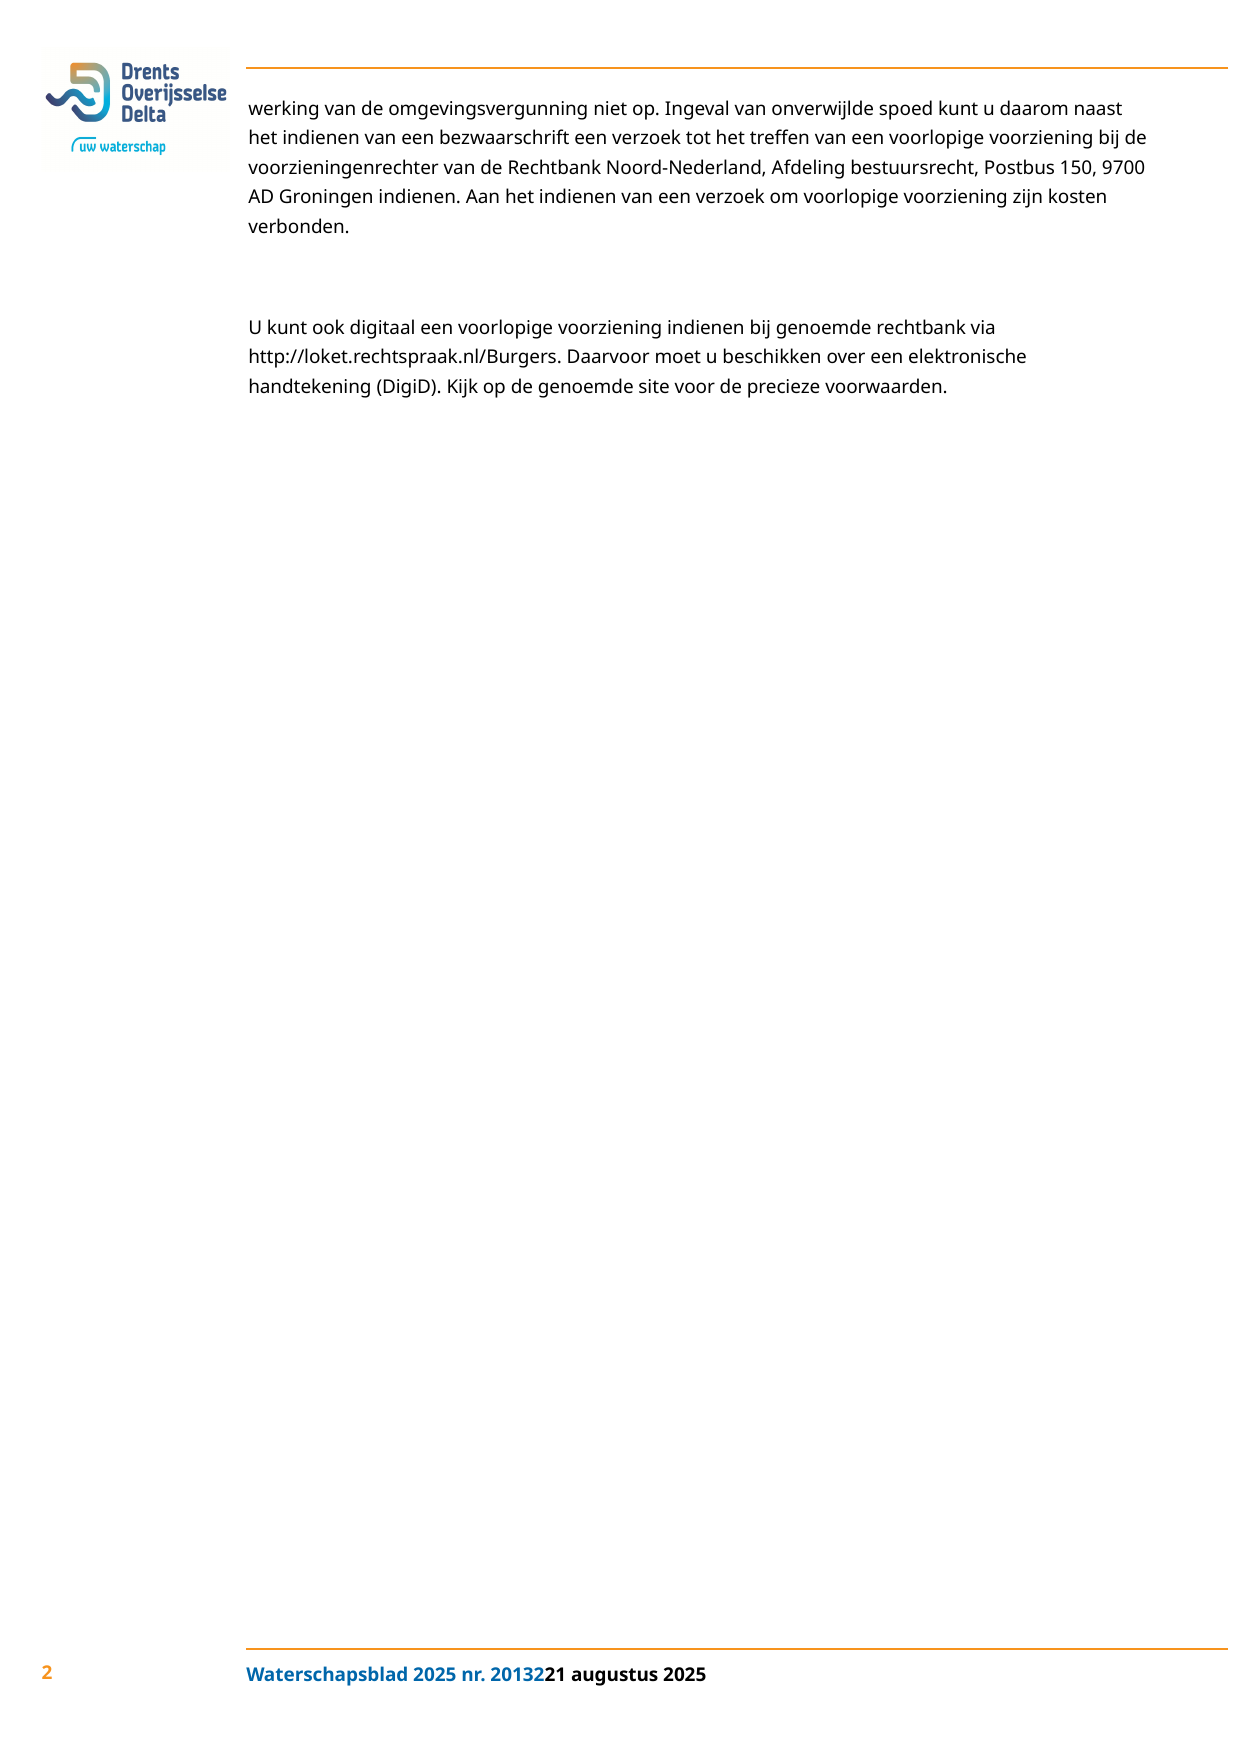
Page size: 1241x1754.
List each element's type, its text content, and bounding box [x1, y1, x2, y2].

text U kunt ook digitaal een voorlopige voorziening indienen bij genoemde rechtbank via http://loket.rechtspraak.nl/Burgers. Daarvoor moet u beschikken over een elektronische handtekening (DigiD). Kijk op de genoemde site voor de precieze voorwaarden. [248, 314, 1152, 399]
text werking van de omgevingsvergunning niet op. Ingeval van onverwijlde spoed kunt u daarom naast het indienen van een bezwaarschrift een verzoek tot het treffen van een voorlopige voorziening bij de voorzieningenrechter van de Rechtbank Noord-Nederland, Afdeling bestuursrecht, Postbus 150, 9700 AD Groningen indienen. Aan het indienen van een verzoek om voorlopige voorziening zijn kosten verbonden. [248, 95, 1152, 239]
picture [41, 47, 231, 172]
